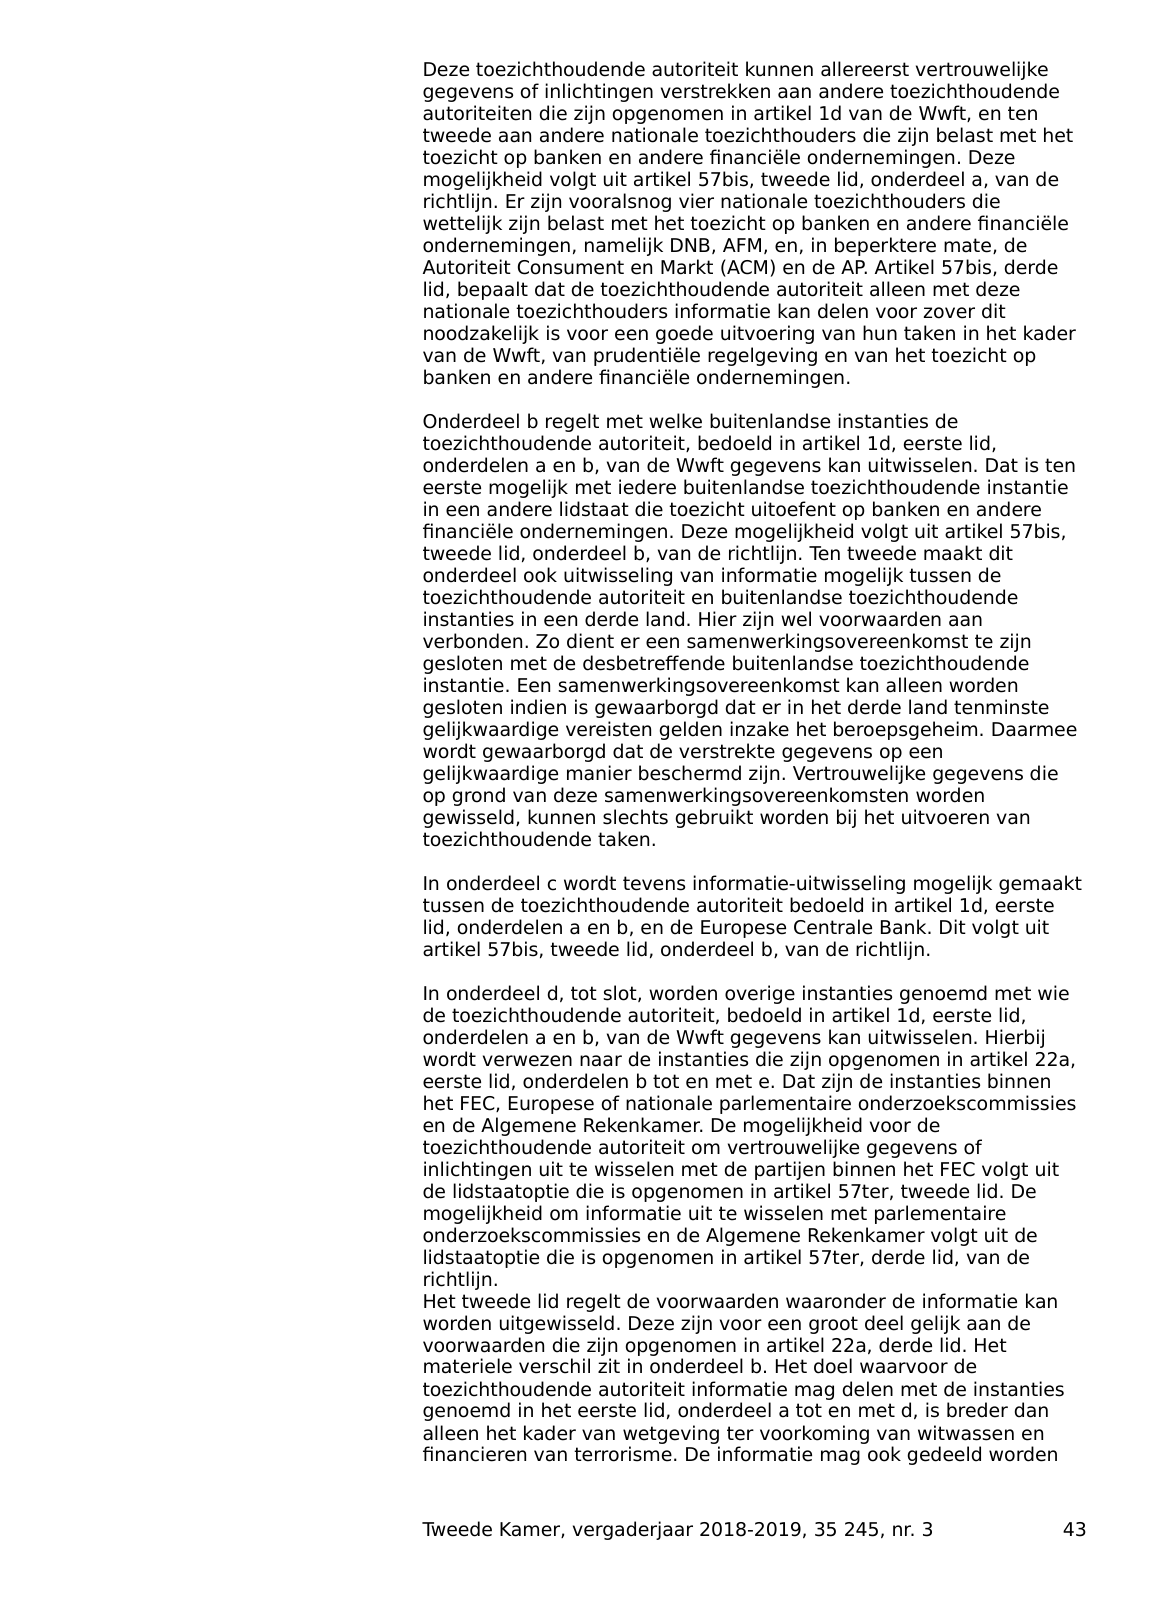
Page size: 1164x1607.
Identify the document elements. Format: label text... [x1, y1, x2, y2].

text Onderdeel b regelt met welke buitenlandse instanties de toezichthoudende autoriteit, bedoeld in artikel 1d, eerste lid, onderdelen a en b, van de Wwft gegevens kan uitwisselen. Dat is ten eerste mogelijk met iedere buitenlandse toezichthoudende instantie in een andere lidstaat die toezicht uitoefent op banken en andere financiële ondernemingen. Deze mogelijkheid volgt uit artikel 57bis, tweede lid, onderdeel b, van de richtlijn. Ten tweede maakt dit onderdeel ook uitwisseling van informatie mogelijk tussen de toezichthoudende autoriteit en buitenlandse toezichthoudende instanties in een derde land. Hier zijn wel voorwaarden aan verbonden. Zo dient er een samenwerkingsovereenkomst te zijn gesloten met de desbetreffende buitenlandse toezichthoudende instantie. Een samenwerkingsovereenkomst kan alleen worden gesloten indien is gewaarborgd dat er in het derde land tenminste gelijkwaardige vereisten gelden inzake het beroepsgeheim. Daarmee wordt gewaarborgd dat de verstrekte gegevens op een gelijkwaardige manier beschermd zijn. Vertrouwelijke gegevens die op grond van deze samenwerkingsovereenkomsten worden gewisseld, kunnen slechts gebruikt worden bij het uitvoeren van toezichthoudende taken. [422, 411, 1087, 851]
text Het tweede lid regelt de voorwaarden waaronder de informatie kan worden uitgewisseld. Deze zijn voor een groot deel gelijk aan de voorwaarden die zijn opgenomen in artikel 22a, derde lid. Het materiele verschil zit in onderdeel b. Het doel waarvoor de toezichthoudende autoriteit informatie mag delen met de instanties genoemd in het eerste lid, onderdeel a tot en met d, is breder dan alleen het kader van wetgeving ter voorkoming van witwassen en financieren van terrorisme. De informatie mag ook gedeeld worden [422, 1291, 1087, 1466]
text Deze toezichthoudende autoriteit kunnen allereerst vertrouwelijke gegevens of inlichtingen verstrekken aan andere toezichthoudende autoriteiten die zijn opgenomen in artikel 1d van de Wwft, en ten tweede aan andere nationale toezichthouders die zijn belast met het toezicht op banken en andere financiële ondernemingen. Deze mogelijkheid volgt uit artikel 57bis, tweede lid, onderdeel a, van de richtlijn. Er zijn vooralsnog vier nationale toezichthouders die wettelijk zijn belast met het toezicht op banken en andere financiële ondernemingen, namelijk DNB, AFM, en, in beperktere mate, de Autoriteit Consument en Markt (ACM) en de AP. Artikel 57bis, derde lid, bepaalt dat de toezichthoudende autoriteit alleen met deze nationale toezichthouders informatie kan delen voor zover dit noodzakelijk is voor een goede uitvoering van hun taken in het kader van de Wwft, van prudentiële regelgeving en van het toezicht op banken en andere financiële ondernemingen. [422, 59, 1087, 389]
text In onderdeel c wordt tevens informatie-uitwisseling mogelijk gemaakt tussen de toezichthoudende autoriteit bedoeld in artikel 1d, eerste lid, onderdelen a en b, en de Europese Centrale Bank. Dit volgt uit artikel 57bis, tweede lid, onderdeel b, van de richtlijn. [422, 873, 1087, 961]
text In onderdeel d, tot slot, worden overige instanties genoemd met wie de toezichthoudende autoriteit, bedoeld in artikel 1d, eerste lid, onderdelen a en b, van de Wwft gegevens kan uitwisselen. Hierbij wordt verwezen naar de instanties die zijn opgenomen in artikel 22a, eerste lid, onderdelen b tot en met e. Dat zijn de instanties binnen het FEC, Europese of nationale parlementaire onderzoekscommissies en de Algemene Rekenkamer. De mogelijkheid voor de toezichthoudende autoriteit om vertrouwelijke gegevens of inlichtingen uit te wisselen met de partijen binnen het FEC volgt uit de lidstaatoptie die is opgenomen in artikel 57ter, tweede lid. De mogelijkheid om informatie uit te wisselen met parlementaire onderzoekscommissies en de Algemene Rekenkamer volgt uit de lidstaatoptie die is opgenomen in artikel 57ter, derde lid, van de richtlijn. [422, 983, 1087, 1291]
